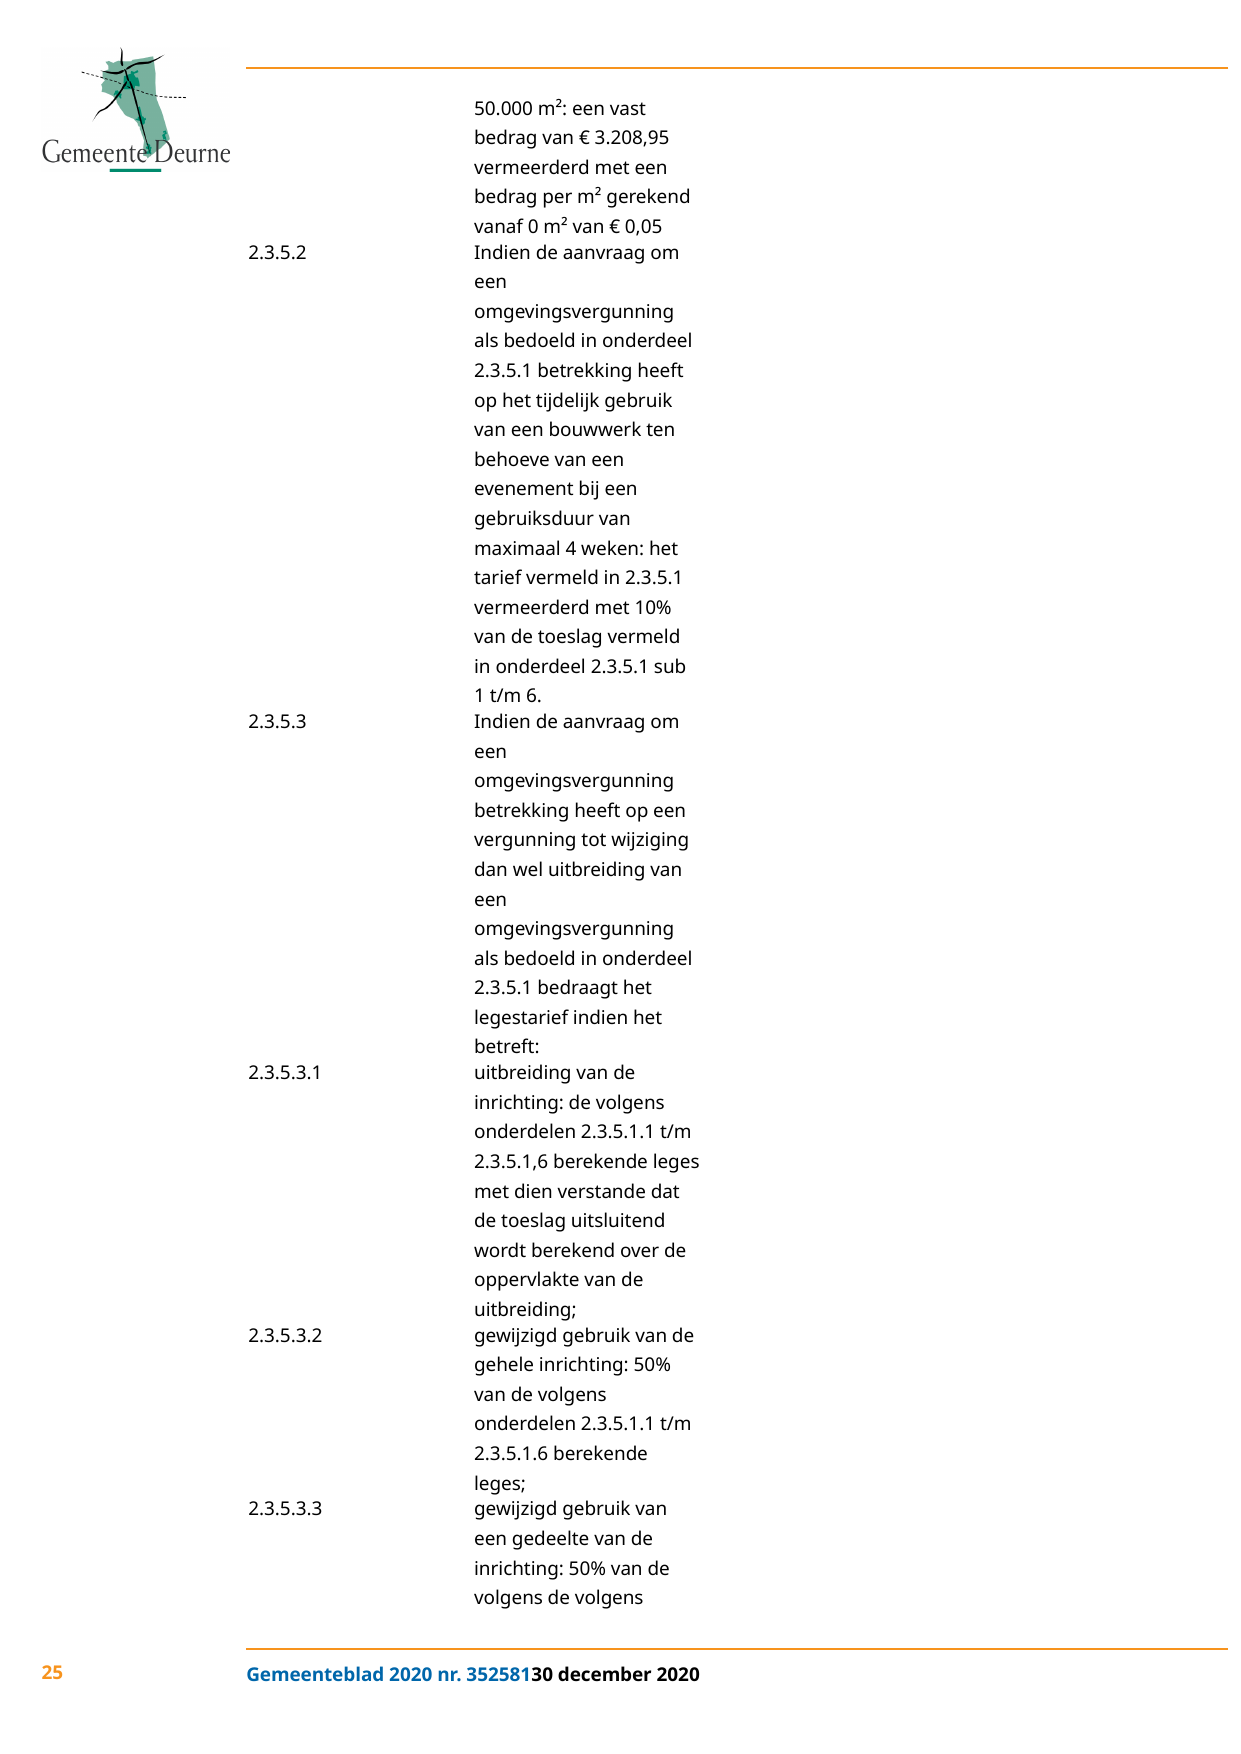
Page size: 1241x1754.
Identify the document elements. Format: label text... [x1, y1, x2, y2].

table_cell [926, 708, 1152, 1059]
table_cell uitbreiding van de inrichting: de volgens onderdelen 2.3.5.1.1 t/m 2.3.5.1,6 berekende leges met dien verstande dat de toeslag uitsluitend wordt berekend over de oppervlakte van de uitbreiding; [474, 1060, 700, 1322]
table_cell Indien de aanvraag om een omgevingsvergunning als bedoeld in onderdeel 2.3.5.1 betrekking heeft op het tijdelijk gebruik van een bouwwerk ten behoeve van een evenement bij een gebruiksduur van maximaal 4 weken: het tarief vermeld in 2.3.5.1 vermeerderd met 10% van de toeslag vermeld in onderdeel 2.3.5.1 sub 1 t/m 6. [474, 239, 700, 708]
table_cell [700, 1060, 926, 1322]
table_cell [700, 95, 926, 239]
table_cell [700, 708, 926, 1059]
table_cell 2.3.5.3.1 [248, 1060, 474, 1322]
table_cell 2.3.5.3 [248, 708, 474, 1059]
table_cell 2.3.5.3.2 [248, 1322, 474, 1496]
picture [41, 47, 231, 172]
table_cell Indien de aanvraag om een omgevingsvergunning betrekking heeft op een vergunning tot wijziging dan wel uitbreiding van een omgevingsvergunning als bedoeld in onderdeel 2.3.5.1 bedraagt het legestarief indien het betreft: [474, 708, 700, 1059]
table_cell [926, 1496, 1152, 1610]
table_cell [926, 239, 1152, 708]
table_cell [926, 1060, 1152, 1322]
table_cell [926, 95, 1152, 239]
table_cell [700, 239, 926, 708]
table_cell [700, 1322, 926, 1496]
table_cell 2.3.5.2 [248, 239, 474, 708]
table_cell [248, 95, 474, 239]
table_cell 50.000 m²: een vast bedrag van € 3.208,95 vermeerderd met een bedrag per m² gerekend vanaf 0 m² van € 0,05 [474, 95, 700, 239]
table_cell gewijzigd gebruik van een gedeelte van de inrichting: 50% van de volgens de volgens [474, 1496, 700, 1610]
table_cell [926, 1322, 1152, 1496]
table_cell [700, 1496, 926, 1610]
table_cell gewijzigd gebruik van de gehele inrichting: 50% van de volgens onderdelen 2.3.5.1.1 t/m 2.3.5.1.6 berekende leges; [474, 1322, 700, 1496]
table_cell 2.3.5.3.3 [248, 1496, 474, 1610]
